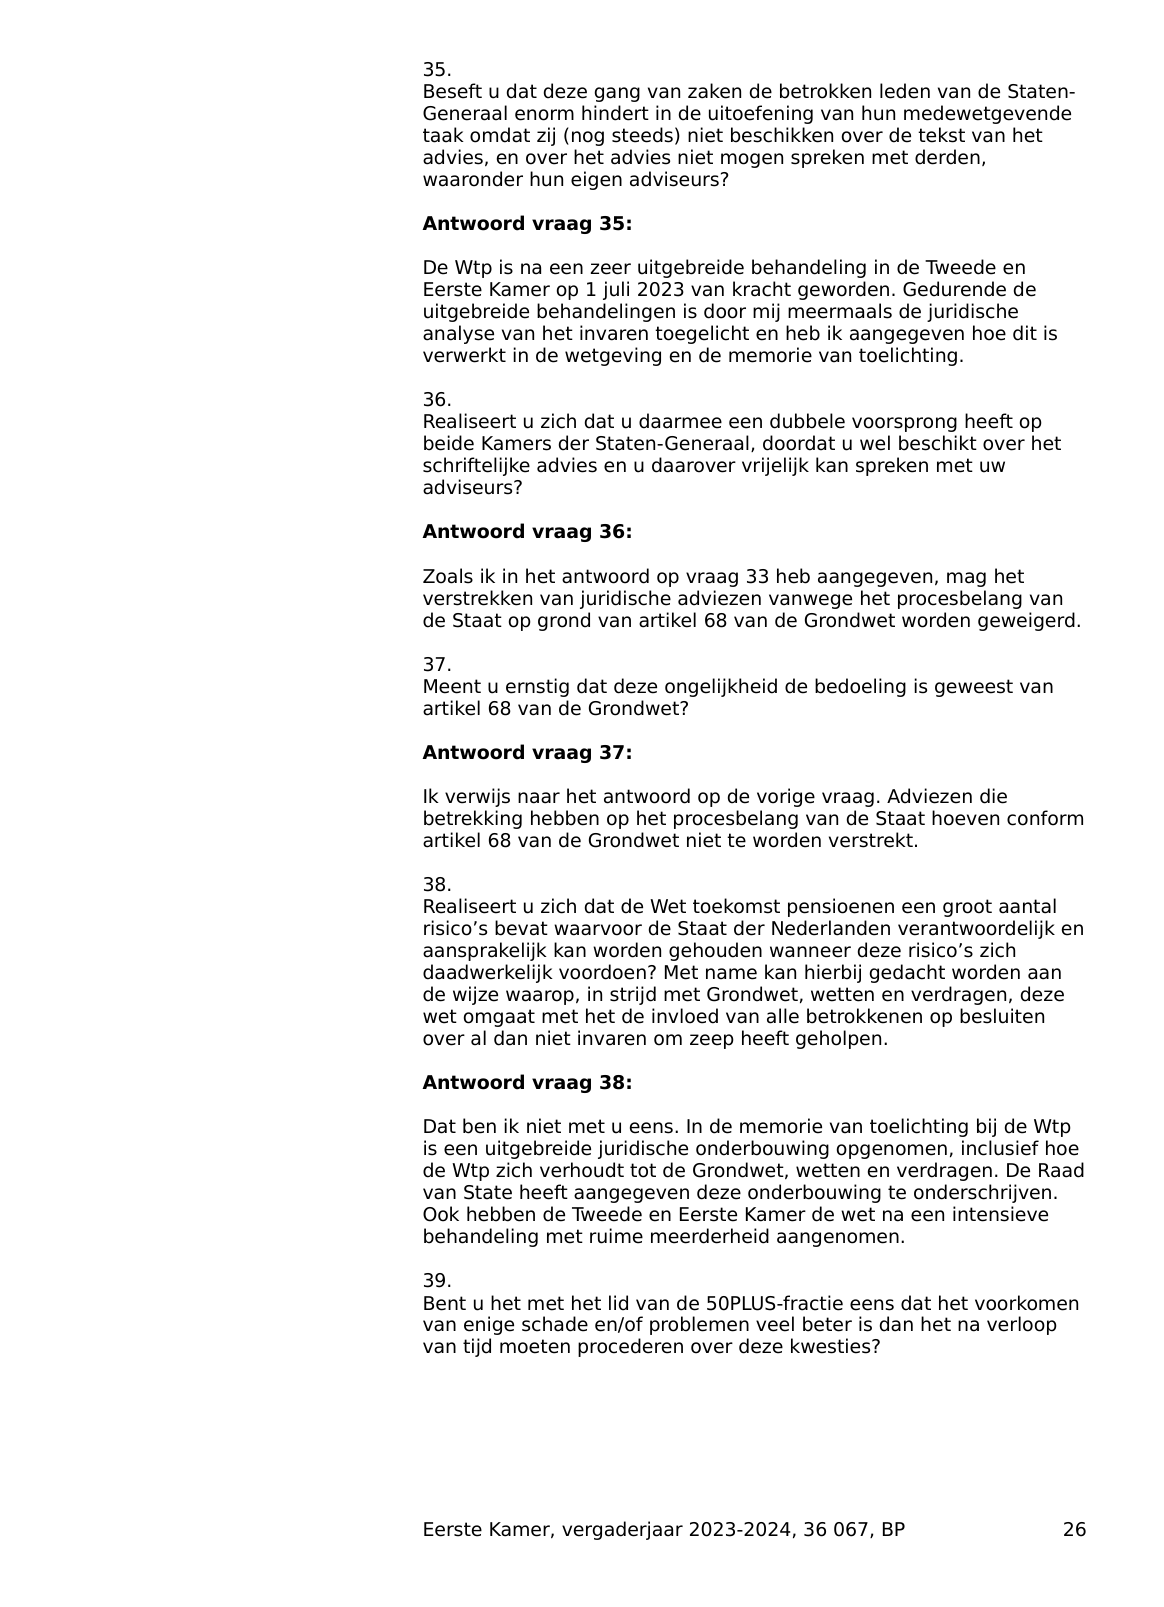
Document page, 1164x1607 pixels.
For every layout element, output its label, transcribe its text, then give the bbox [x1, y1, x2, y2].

text 36. [422, 389, 1087, 411]
text 38. [422, 874, 1087, 896]
text Dat ben ik niet met u eens. In de memorie van toelichting bij de Wtp is een uitgebreide juridische onderbouwing opgenomen, inclusief hoe de Wtp zich verhoudt tot de Grondwet, wetten en verdragen. De Raad van State heeft aangegeven deze onderbouwing te onderschrijven. Ook hebben de Tweede en Eerste Kamer de wet na een intensieve behandeling met ruime meerderheid aangenomen. [422, 1116, 1087, 1248]
text 39. [422, 1270, 1087, 1292]
text Meent u ernstig dat deze ongelijkheid de bedoeling is geweest van artikel 68 van de Grondwet? [422, 676, 1087, 720]
text 37. [422, 654, 1087, 676]
text De Wtp is na een zeer uitgebreide behandeling in de Tweede en Eerste Kamer op 1 juli 2023 van kracht geworden. Gedurende de uitgebreide behandelingen is door mij meermaals de juridische analyse van het invaren toegelicht en heb ik aangegeven hoe dit is verwerkt in de wetgeving en de memorie van toelichting. [422, 257, 1087, 367]
text Beseft u dat deze gang van zaken de betrokken leden van de Staten-Generaal enorm hindert in de uitoefening van hun medewetgevende taak omdat zij (nog steeds) niet beschikken over de tekst van het advies, en over het advies niet mogen spreken met derden, waaronder hun eigen adviseurs? [422, 81, 1087, 191]
subtitle Antwoord vraag 37: [422, 742, 1087, 764]
subtitle Antwoord vraag 38: [422, 1072, 1087, 1094]
subtitle Antwoord vraag 36: [422, 521, 1087, 543]
text Ik verwijs naar het antwoord op de vorige vraag. Adviezen die betrekking hebben op het procesbelang van de Staat hoeven conform artikel 68 van de Grondwet niet te worden verstrekt. [422, 786, 1087, 852]
text Realiseert u zich dat de Wet toekomst pensioenen een groot aantal risico’s bevat waarvoor de Staat der Nederlanden verantwoordelijk en aansprakelijk kan worden gehouden wanneer deze risico’s zich daadwerkelijk voordoen? Met name kan hierbij gedacht worden aan de wijze waarop, in strijd met Grondwet, wetten en verdragen, deze wet omgaat met het de invloed van alle betrokkenen op besluiten over al dan niet invaren om zeep heeft geholpen. [422, 896, 1087, 1050]
subtitle Antwoord vraag 35: [422, 213, 1087, 235]
text Bent u het met het lid van de 50PLUS-fractie eens dat het voorkomen van enige schade en/of problemen veel beter is dan het na verloop van tijd moeten procederen over deze kwesties? [422, 1292, 1087, 1358]
text Zoals ik in het antwoord op vraag 33 heb aangegeven, mag het verstrekken van juridische adviezen vanwege het procesbelang van de Staat op grond van artikel 68 van de Grondwet worden geweigerd. [422, 566, 1087, 632]
text 35. [422, 59, 1087, 81]
text Realiseert u zich dat u daarmee een dubbele voorsprong heeft op beide Kamers der Staten-Generaal, doordat u wel beschikt over het schriftelijke advies en u daarover vrijelijk kan spreken met uw adviseurs? [422, 411, 1087, 499]
